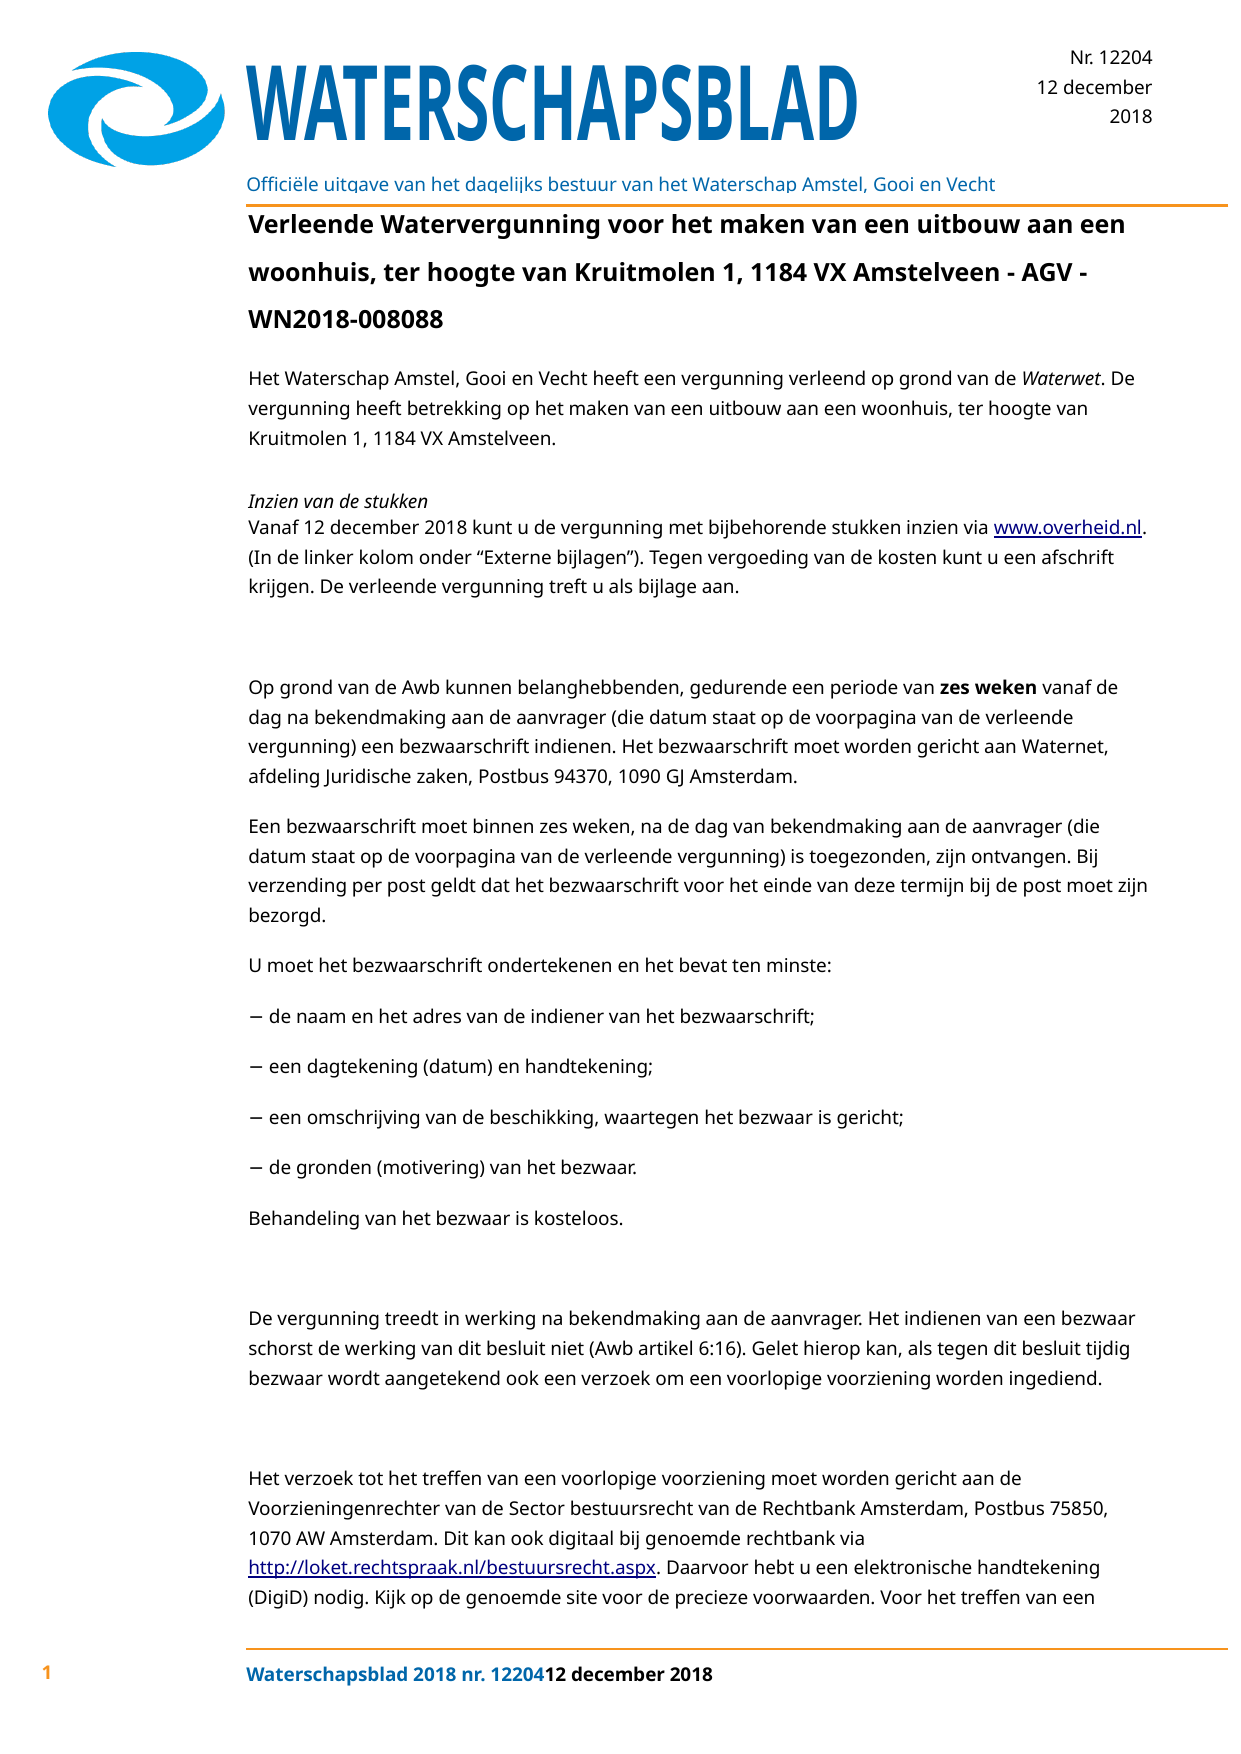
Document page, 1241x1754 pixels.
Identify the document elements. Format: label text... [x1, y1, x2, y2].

text Inzien van de stukken [248, 489, 1152, 514]
text − een omschrijving van de beschikking, waartegen het bezwaar is gericht; [248, 1104, 1152, 1130]
text Het verzoek tot het treffen van een voorlopige voorziening moet worden gericht aan de Voorzieningenrechter van de Sector bestuursrecht van de Rechtbank Amsterdam, Postbus 75850, 1070 AW Amsterdam. Dit kan ook digitaal bij genoemde rechtbank via http://loket.rechtspraak.nl/bestuursrecht.aspx. Daarvoor hebt u een elektronische handtekening (DigiD) nodig. Kijk op de genoemde site voor de precieze voorwaarden. Voor het treffen van een [248, 1466, 1152, 1610]
picture [41, 47, 231, 172]
text De vergunning treedt in werking na bekendmaking aan de aanvrager. Het indienen van een bezwaar schorst de werking van dit besluit niet (Awb artikel 6:16). Gelet hierop kan, als tegen dit besluit tijdig bezwaar wordt aangetekend ook een verzoek om een voorlopige voorziening worden ingediend. [248, 1306, 1152, 1391]
text Een bezwaarschrift moet binnen zes weken, na de dag van bekendmaking aan de aanvrager (die datum staat op de voorpagina van de verleende vergunning) is toegezonden, zijn ontvangen. Bij verzending per post geldt dat het bezwaarschrift voor het einde van deze termijn bij de post moet zijn bezorgd. [248, 813, 1152, 928]
text − een dagtekening (datum) en handtekening; [248, 1053, 1152, 1079]
text Het Waterschap Amstel, Gooi en Vecht heeft een vergunning verleend op grond van de Waterwet. De vergunning heeft betrekking op het maken van een uitbouw aan een woonhuis, ter hoogte van Kruitmolen 1, 1184 VX Amstelveen. [248, 366, 1152, 450]
text Op grond van de Awb kunnen belanghebbenden, gedurende een periode van zes weken vanaf de dag na bekendmaking aan de aanvrager (die datum staat op de voorpagina van de verleende vergunning) een bezwaarschrift indienen. Het bezwaarschrift moet worden gericht aan Waternet, afdeling Juridische zaken, Postbus 94370, 1090 GJ Amsterdam. [248, 674, 1152, 789]
text − de naam en het adres van de indiener van het bezwaarschrift; [248, 1003, 1152, 1029]
text Behandeling van het bezwaar is kosteloos. [248, 1205, 1152, 1231]
text Vanaf 12 december 2018 kunt u de vergunning met bijbehorende stukken inzien via www.overheid.nl. (In de linker kolom onder “Externe bijlagen”). Tegen vergoeding van de kosten kunt u een afschrift krijgen. De verleende vergunning treft u als bijlage aan. [248, 514, 1152, 599]
text Verleende Watervergunning voor het maken van een uitbouw aan een woonhuis, ter hoogte van Kruitmolen 1, 1184 VX Amstelveen - AGV - WN2018-008088 [248, 207, 1152, 336]
text U moet het bezwaarschrift ondertekenen en het bevat ten minste: [248, 953, 1152, 978]
text − de gronden (motivering) van het bezwaar. [248, 1154, 1152, 1180]
